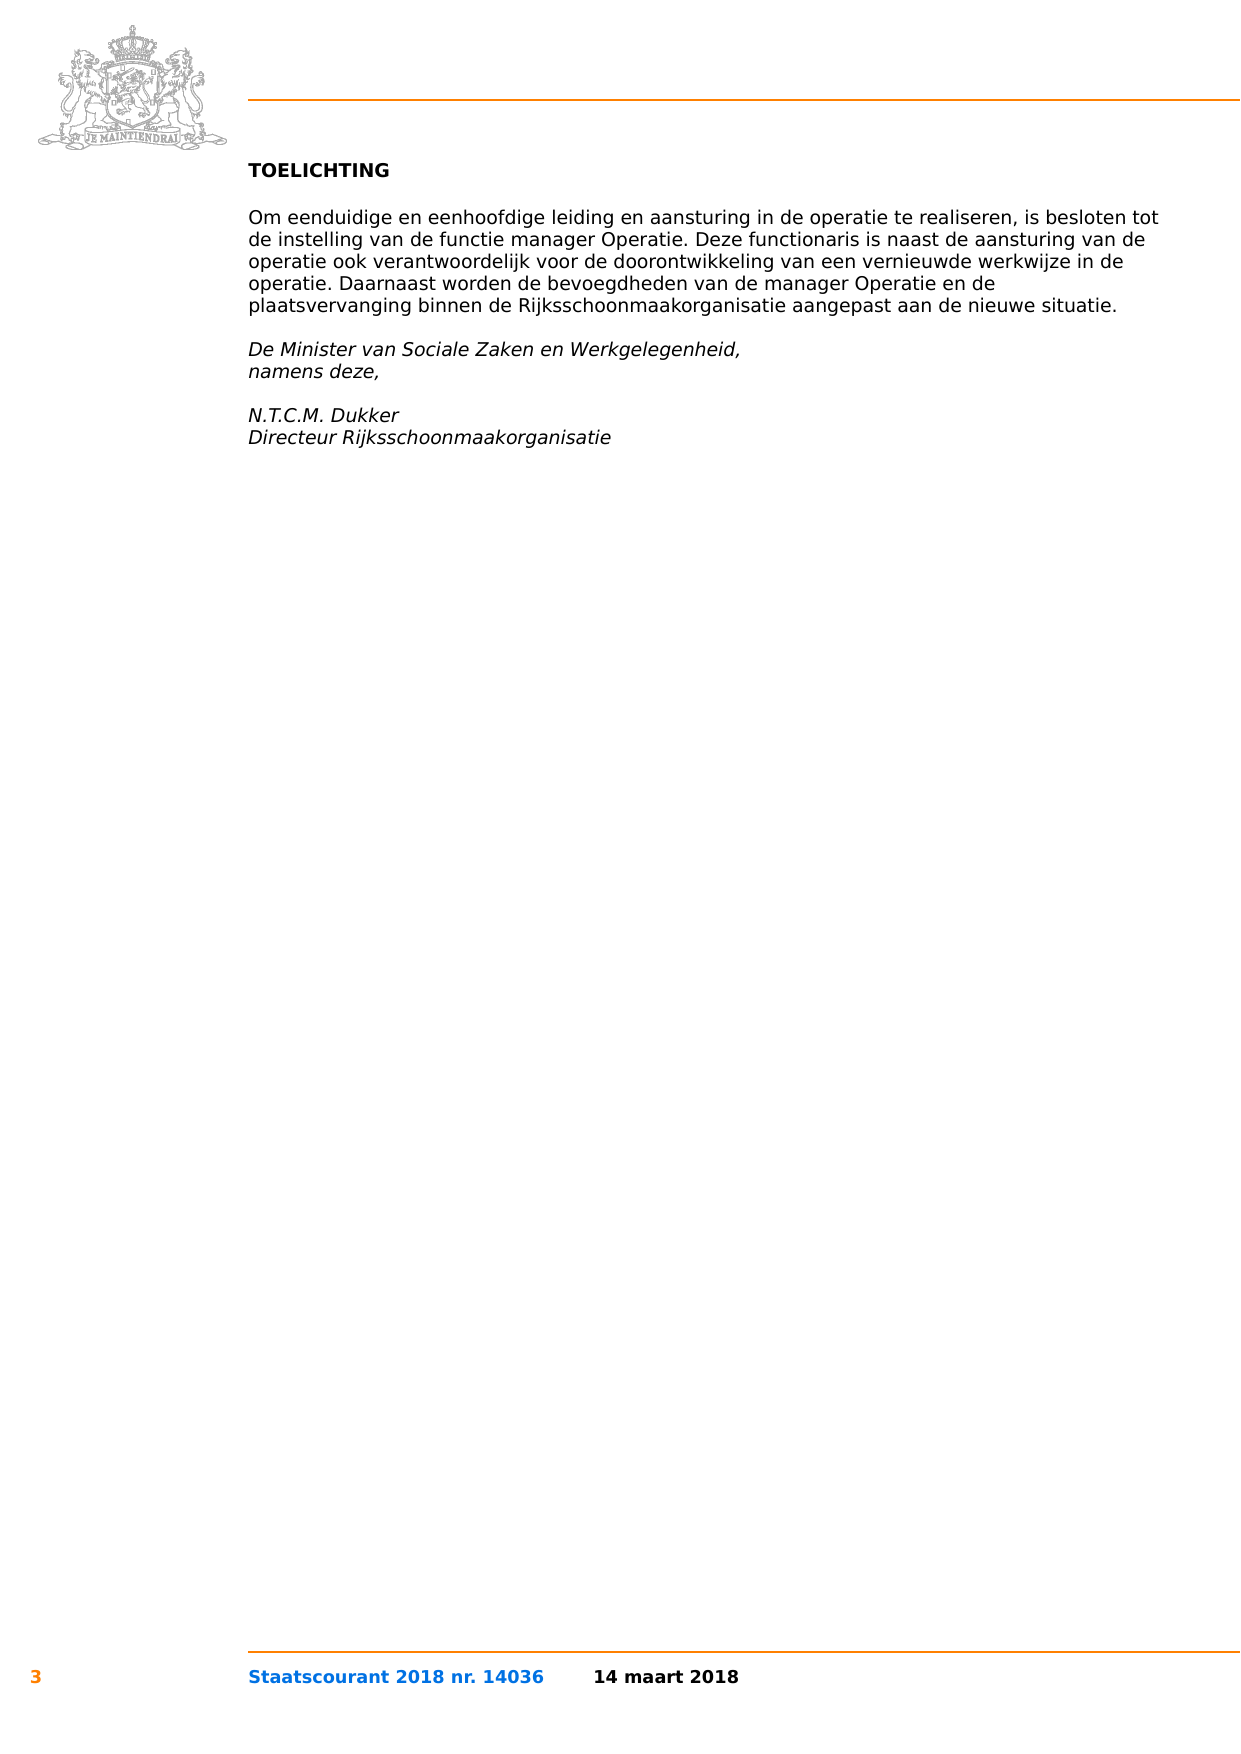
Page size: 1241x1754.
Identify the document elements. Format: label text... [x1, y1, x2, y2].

picture [38, 25, 227, 150]
text De Minister van Sociale Zaken en Werkgelegenheid, namens deze, N.T.C.M. Dukker Directeur Rijksschoonmaakorganisatie [248, 339, 1163, 448]
subtitle TOELICHTING [248, 160, 1163, 182]
text Om eenduidige en eenhoofdige leiding en aansturing in de operatie te realiseren, is besloten tot de instelling van de functie manager Operatie. Deze functionaris is naast de aansturing van de operatie ook verantwoordelijk voor de doorontwikkeling van een vernieuwde werkwijze in de operatie. Daarnaast worden de bevoegdheden van de manager Operatie en de plaatsvervanging binnen de Rijksschoonmaakorganisatie aangepast aan de nieuwe situatie. [248, 207, 1163, 317]
